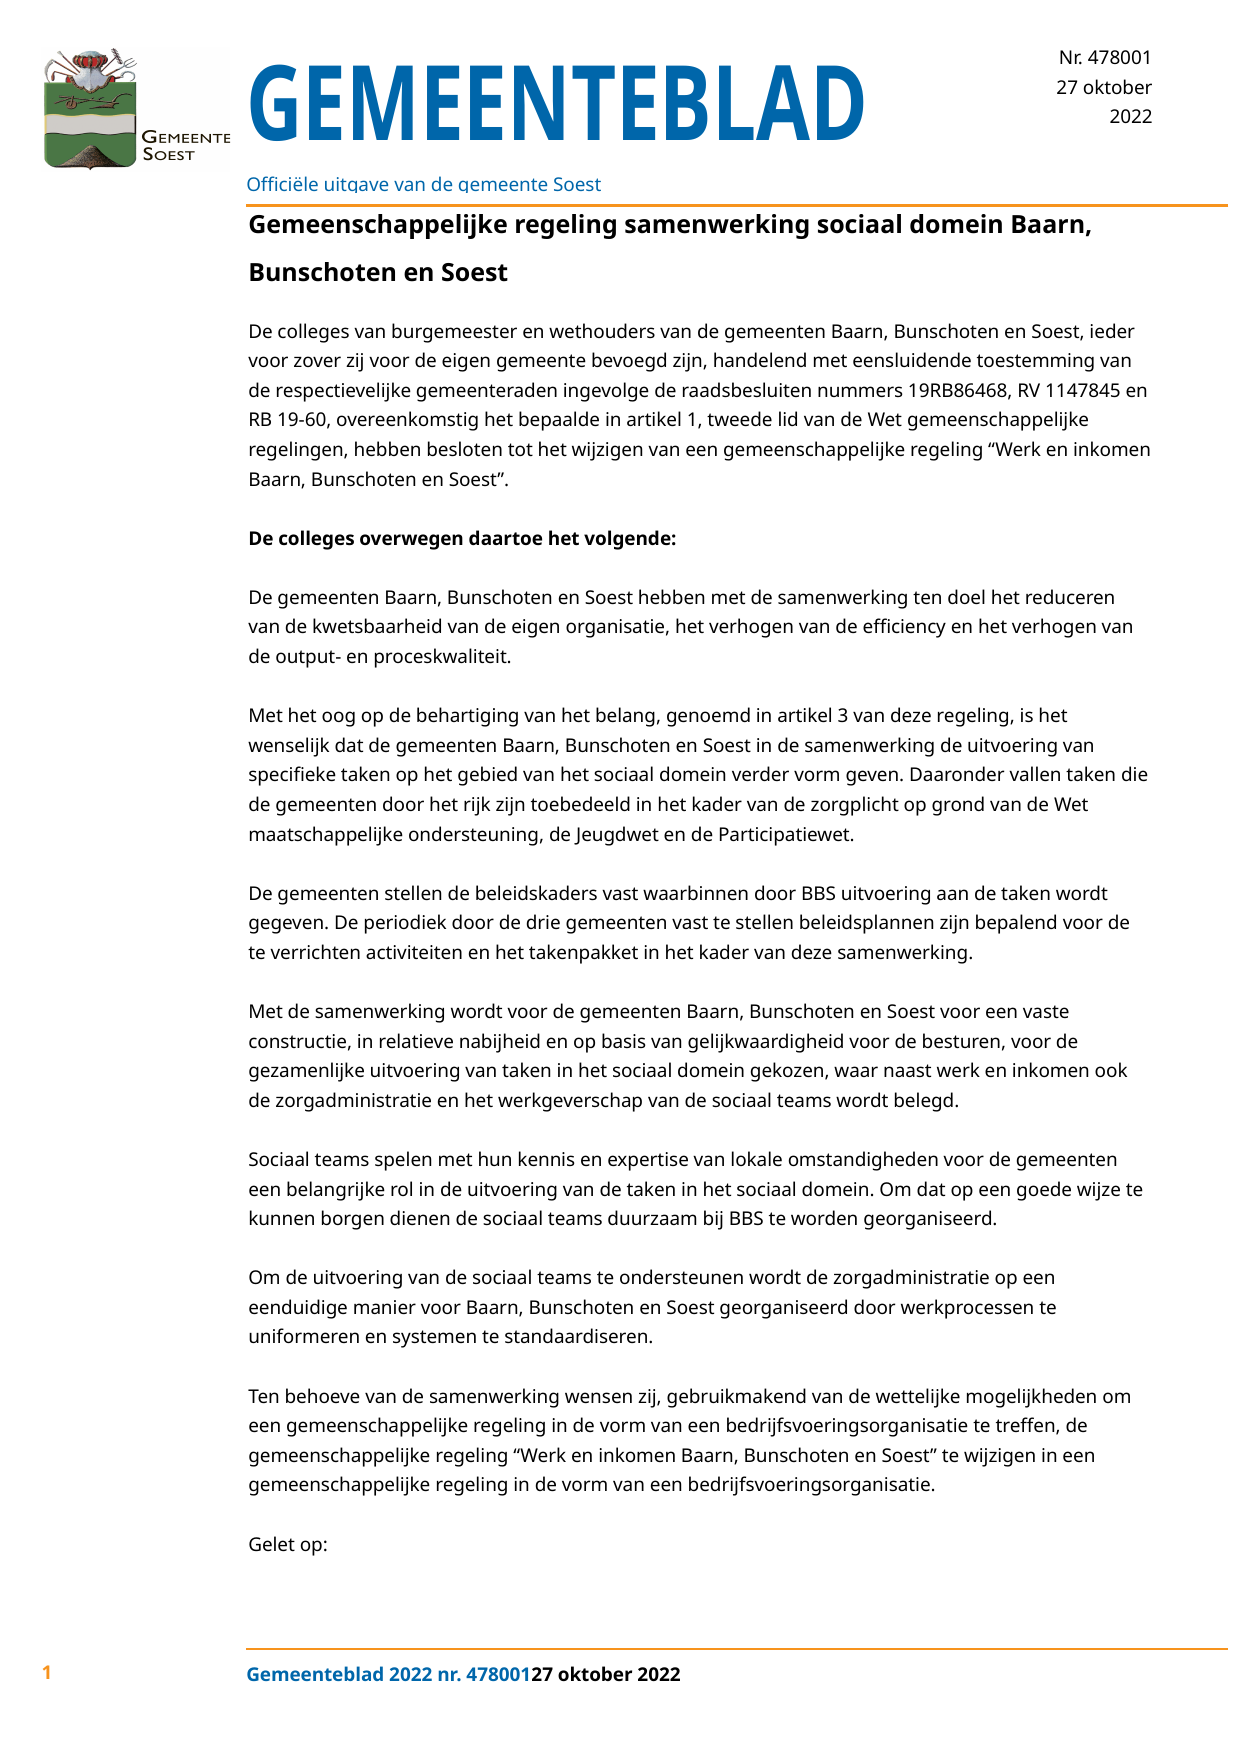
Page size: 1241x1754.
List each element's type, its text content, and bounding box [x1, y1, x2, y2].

text Gelet op: [248, 1531, 1152, 1557]
text Gemeenschappelijke regeling samenwerking sociaal domein Baarn, Bunschoten en Soest [248, 207, 1152, 288]
text Om de uitvoering van de sociaal teams te ondersteunen wordt de zorgadministratie op een eenduidige manier voor Baarn, Bunschoten en Soest georganiseerd door werkprocessen te uniformeren en systemen te standaardiseren. [248, 1264, 1152, 1349]
text Met het oog op de behartiging van het belang, genoemd in artikel 3 van deze regeling, is het wenselijk dat de gemeenten Baarn, Bunschoten en Soest in de samenwerking de uitvoering van specifieke taken op het gebied van het sociaal domein verder vorm geven. Daaronder vallen taken die de gemeenten door het rijk zijn toebedeeld in het kader van de zorgplicht op grond van de Wet maatschappelijke ondersteuning, de Jeugdwet en de Participatiewet. [248, 702, 1152, 847]
text Ten behoeve van de samenwerking wensen zij, gebruikmakend van de wettelijke mogelijkheden om een gemeenschappelijke regeling in de vorm van een bedrijfsvoeringsorganisatie te treffen, de gemeenschappelijke regeling “Werk en inkomen Baarn, Bunschoten en Soest” te wijzigen in een gemeenschappelijke regeling in de vorm van een bedrijfsvoeringsorganisatie. [248, 1383, 1152, 1497]
text Met de samenwerking wordt voor de gemeenten Baarn, Bunschoten en Soest voor een vaste constructie, in relatieve nabijheid en op basis van gelijkwaardigheid voor de besturen, voor de gezamenlijke uitvoering van taken in het sociaal domein gekozen, waar naast werk en inkomen ook de zorgadministratie en het werkgeverschap van de sociaal teams wordt belegd. [248, 998, 1152, 1113]
picture [41, 47, 231, 172]
text De colleges overwegen daartoe het volgende: [248, 525, 1152, 551]
text De gemeenten Baarn, Bunschoten en Soest hebben met de samenwerking ten doel het reduceren van de kwetsbaarheid van de eigen organisatie, het verhogen van de efficiency en het verhogen van de output- en proceskwaliteit. [248, 584, 1152, 669]
text De colleges van burgemeester en wethouders van de gemeenten Baarn, Bunschoten en Soest, ieder voor zover zij voor de eigen gemeente bevoegd zijn, handelend met eensluidende toestemming van de respectievelijke gemeenteraden ingevolge de raadsbesluiten nummers 19RB86468, RV 1147845 en RB 19-60, overeenkomstig het bepaalde in artikel 1, tweede lid van de Wet gemeenschappelijke regelingen, hebben besloten tot het wijzigen van een gemeenschappelijke regeling “Werk en inkomen Baarn, Bunschoten en Soest”. [248, 318, 1152, 492]
text Sociaal teams spelen met hun kennis en expertise van lokale omstandigheden voor de gemeenten een belangrijke rol in de uitvoering van de taken in het sociaal domein. Om dat op een goede wijze te kunnen borgen dienen de sociaal teams duurzaam bij BBS te worden georganiseerd. [248, 1146, 1152, 1231]
text De gemeenten stellen de beleidskaders vast waarbinnen door BBS uitvoering aan de taken wordt gegeven. De periodiek door de drie gemeenten vast te stellen beleidsplannen zijn bepalend voor de te verrichten activiteiten en het takenpakket in het kader van deze samenwerking. [248, 880, 1152, 965]
